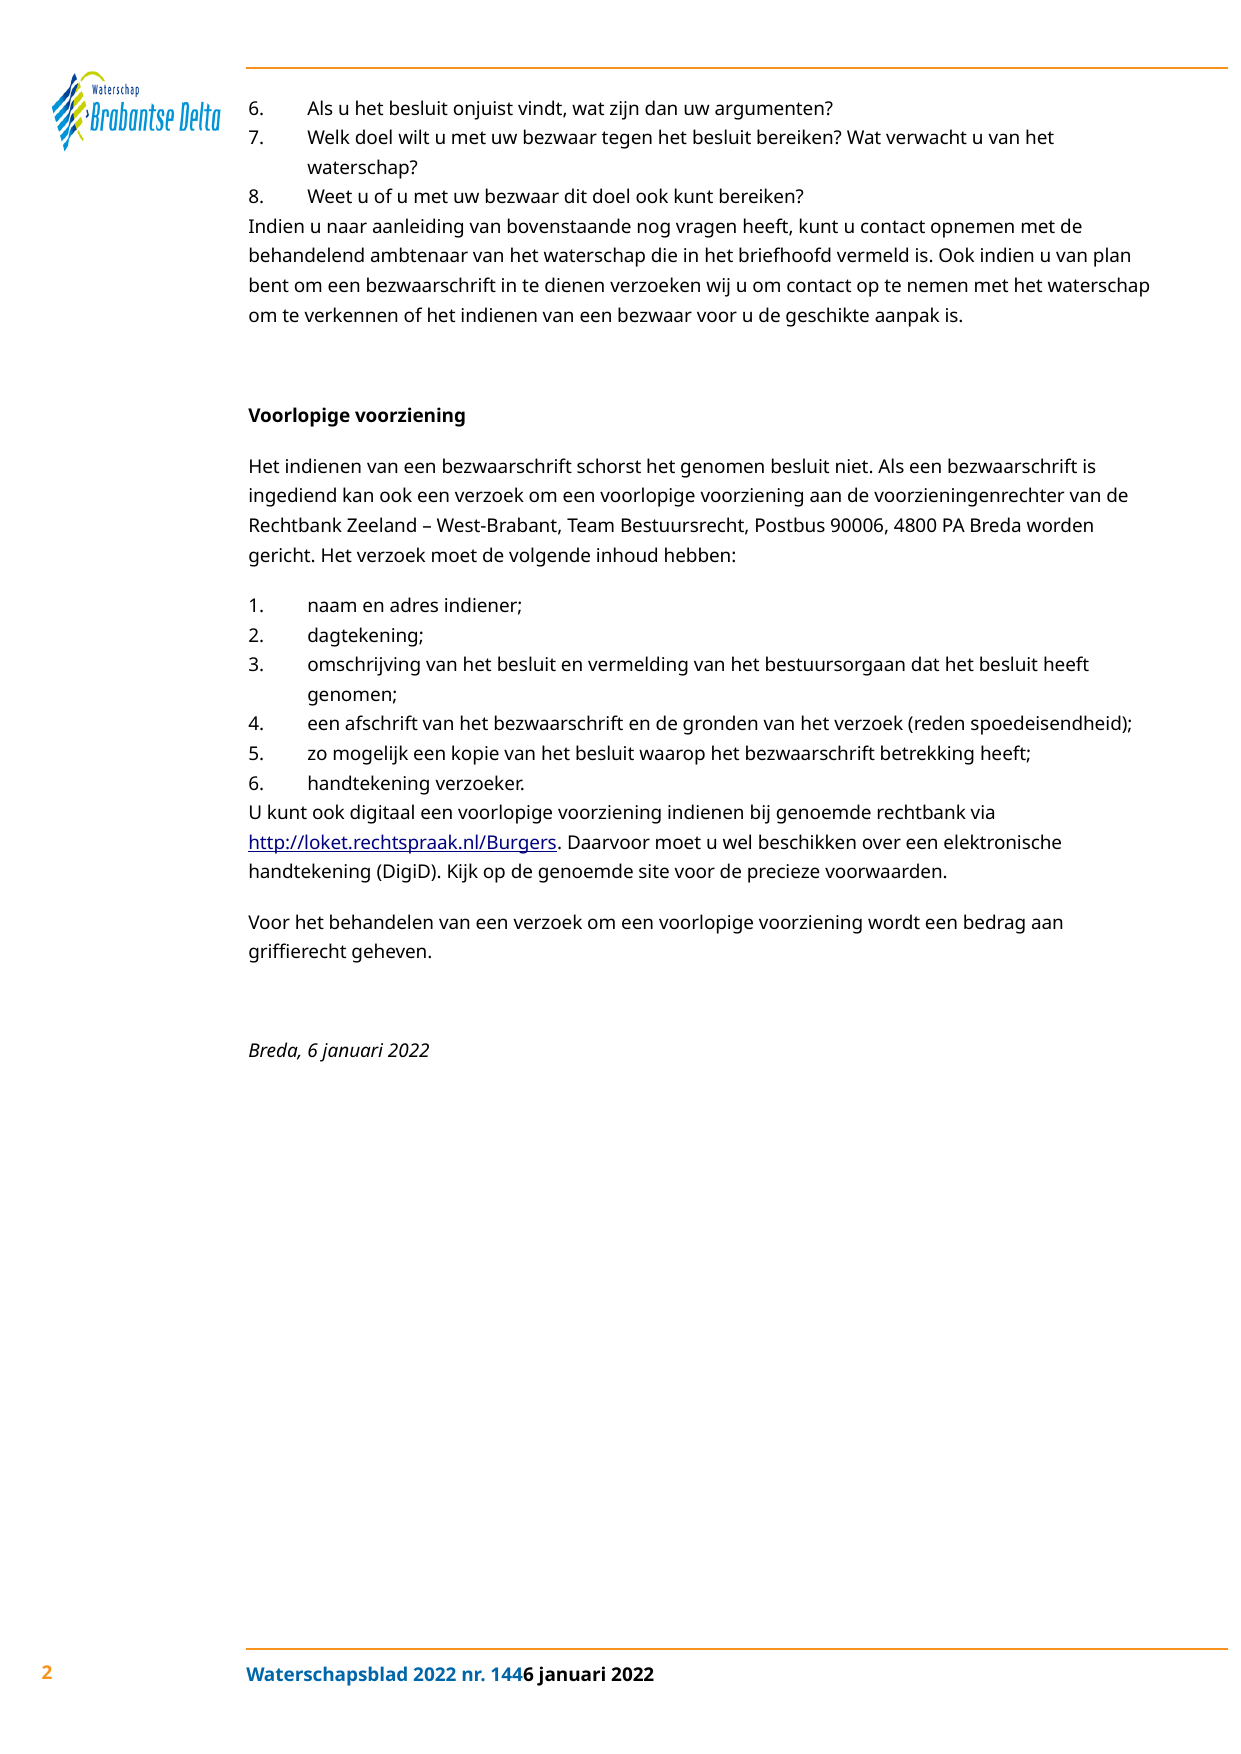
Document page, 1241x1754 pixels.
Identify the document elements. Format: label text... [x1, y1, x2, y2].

list naam en adres indiener; [248, 592, 1152, 618]
text Voorlopige voorziening [248, 403, 1152, 428]
text Breda, 6 januari 2022 [248, 1037, 1152, 1062]
list een afschrift van het bezwaarschrift en de gronden van het verzoek (reden spoedeisendheid); [248, 711, 1152, 736]
picture [41, 47, 231, 172]
list Welk doel wilt u met uw bezwaar tegen het besluit bereiken? Wat verwacht u van het waterschap? [248, 124, 1152, 180]
list handtekening verzoeker. [248, 770, 1152, 796]
text U kunt ook digitaal een voorlopige voorziening indienen bij genoemde rechtbank via http://loket.rechtspraak.nl/Burgers. Daarvoor moet u wel beschikken over een elektronische handtekening (DigiD). Kijk op de genoemde site voor de precieze voorwaarden. [248, 799, 1152, 884]
list dagtekening; [248, 622, 1152, 648]
text Het indienen van een bezwaarschrift schorst het genomen besluit niet. Als een bezwaarschrift is ingediend kan ook een verzoek om een voorlopige voorziening aan de voorzieningenrechter van de Rechtbank Zeeland – West-Brabant, Team Bestuursrecht, Postbus 90006, 4800 PA Breda worden gericht. Het verzoek moet de volgende inhoud hebben: [248, 453, 1152, 568]
list omschrijving van het besluit en vermelding van het bestuursorgaan dat het besluit heeft genomen; [248, 651, 1152, 707]
text Voor het behandelen van een verzoek om een voorlopige voorziening wordt een bedrag aan griffierecht geheven. [248, 909, 1152, 964]
list Als u het besluit onjuist vindt, wat zijn dan uw argumenten? [248, 95, 1152, 121]
text Indien u naar aanleiding van bovenstaande nog vragen heeft, kunt u contact opnemen met de behandelend ambtenaar van het waterschap die in het briefhoofd vermeld is. Ook indien u van plan bent om een bezwaarschrift in te dienen verzoeken wij u om contact op te nemen met het waterschap om te verkennen of het indienen van een bezwaar voor u de geschikte aanpak is. [248, 213, 1152, 328]
list zo mogelijk een kopie van het besluit waarop het bezwaarschrift betrekking heeft; [248, 740, 1152, 766]
list Weet u of u met uw bezwaar dit doel ook kunt bereiken? [248, 183, 1152, 209]
